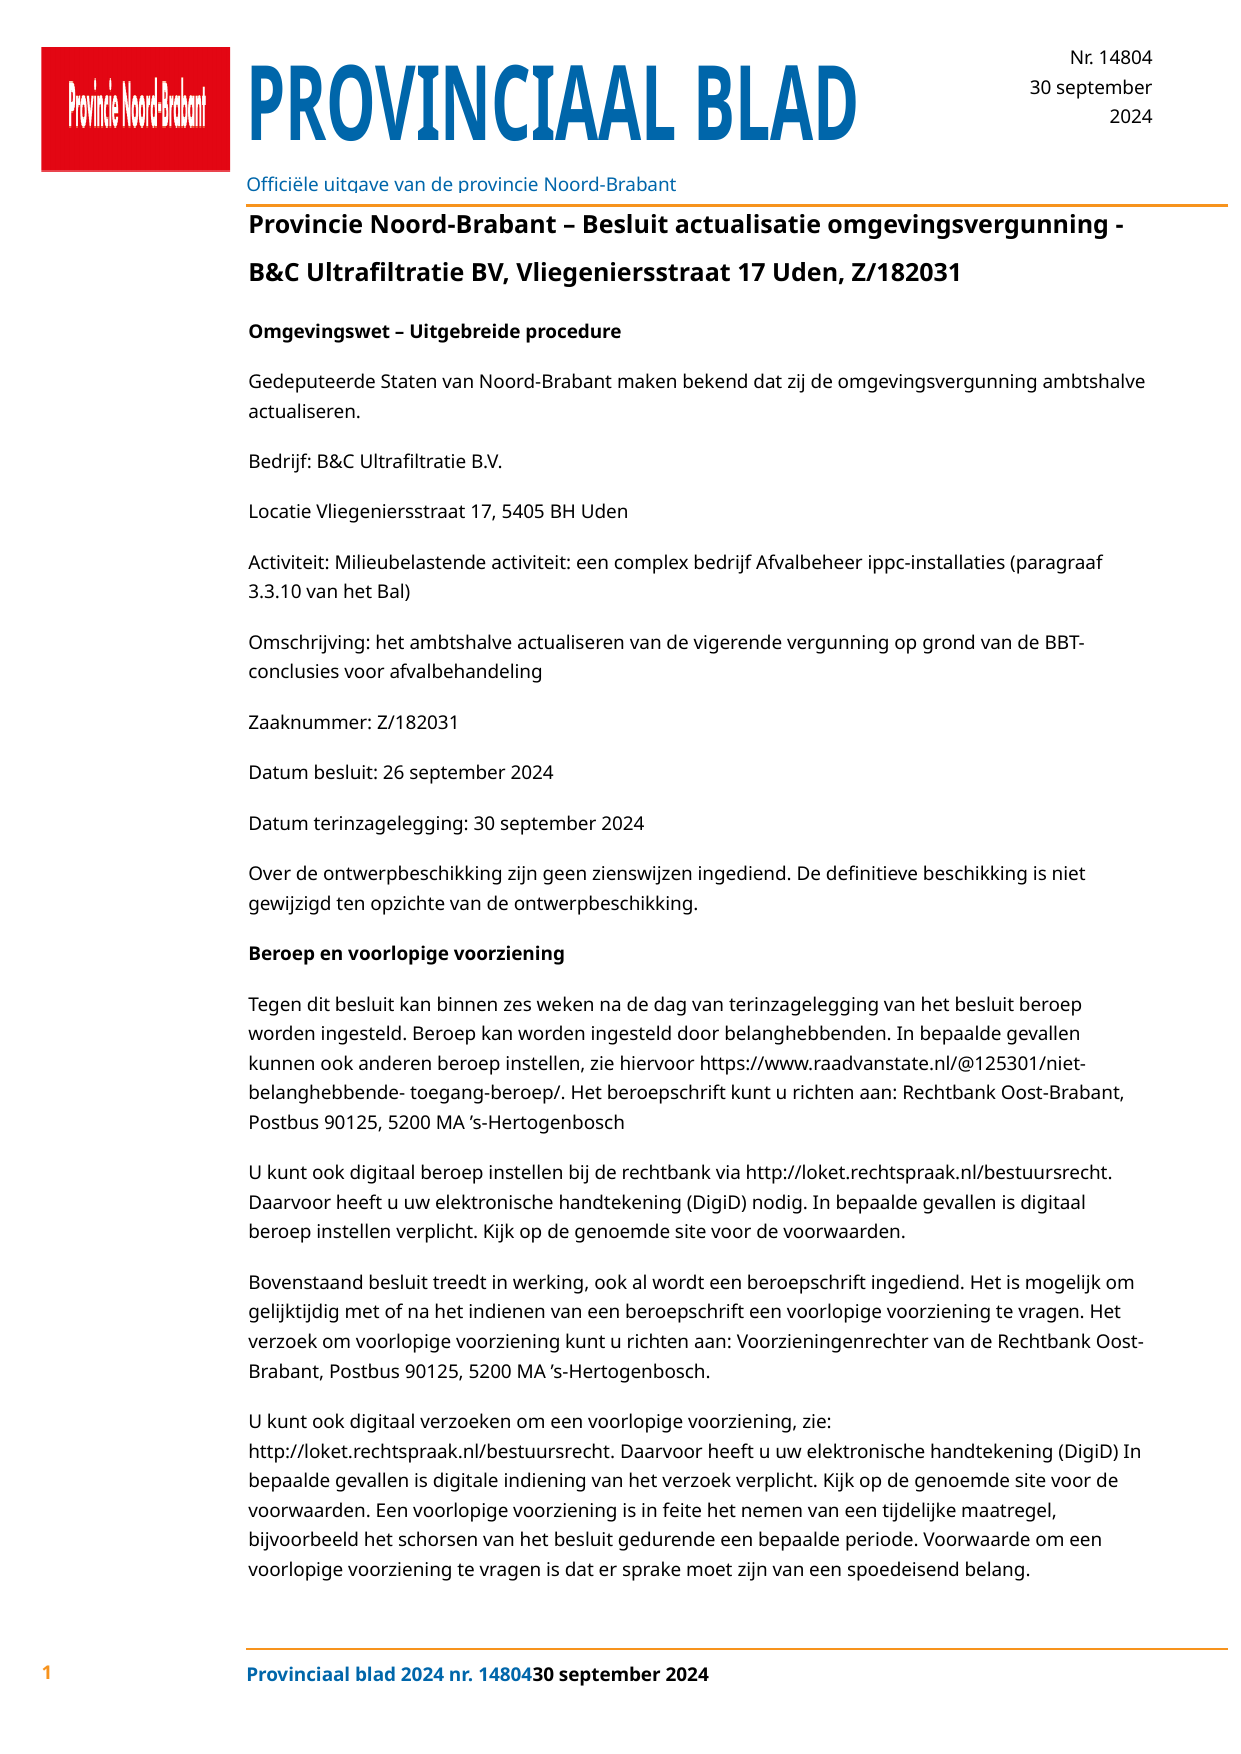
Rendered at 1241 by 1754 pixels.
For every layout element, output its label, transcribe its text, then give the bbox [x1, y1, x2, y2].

picture [41, 47, 231, 172]
text Omgevingswet – Uitgebreide procedure [248, 318, 1152, 344]
text Gedeputeerde Staten van Noord-Brabant maken bekend dat zij de omgevingsvergunning ambtshalve actualiseren. [248, 368, 1152, 424]
text Datum terinzagelegging: 30 september 2024 [248, 810, 1152, 836]
text Activiteit: Milieubelastende activiteit: een complex bedrijf Afvalbeheer ippc-installaties (paragraaf 3.3.10 van het Bal) [248, 549, 1152, 604]
text Omschrijving: het ambtshalve actualiseren van de vigerende vergunning op grond van de BBT- conclusies voor afvalbehandeling [248, 629, 1152, 684]
text Zaaknummer: Z/182031 [248, 709, 1152, 735]
text U kunt ook digitaal verzoeken om een voorlopige voorziening, zie: http://loket.rechtspraak.nl/bestuursrecht. Daarvoor heeft u uw elektronische handtekening (DigiD) In bepaalde gevallen is digitale indiening van het verzoek verplicht. Kijk op de genoemde site voor de voorwaarden. Een voorlopige voorziening is in feite het nemen van een tijdelijke maatregel, bijvoorbeeld het schorsen van het besluit gedurende een bepaalde periode. Voorwaarde om een voorlopige voorziening te vragen is dat er sprake moet zijn van een spoedeisend belang. [248, 1408, 1152, 1582]
text Beroep en voorlopige voorziening [248, 940, 1152, 966]
text Over de ontwerpbeschikking zijn geen zienswijzen ingediend. De definitieve beschikking is niet gewijzigd ten opzichte van de ontwerpbeschikking. [248, 860, 1152, 916]
text Tegen dit besluit kan binnen zes weken na de dag van terinzagelegging van het besluit beroep worden ingesteld. Beroep kan worden ingesteld door belanghebbenden. In bepaalde gevallen kunnen ook anderen beroep instellen, zie hiervoor https://www.raadvanstate.nl/@125301/niet-belanghebbende- toegang-beroep/. Het beroepschrift kunt u richten aan: Rechtbank Oost-Brabant, Postbus 90125, 5200 MA ’s-Hertogenbosch [248, 991, 1152, 1135]
text Datum besluit: 26 september 2024 [248, 759, 1152, 785]
text Bedrijf: B&C Ultrafiltratie B.V. [248, 448, 1152, 474]
text U kunt ook digitaal beroep instellen bij de rechtbank via http://loket.rechtspraak.nl/bestuursrecht. Daarvoor heeft u uw elektronische handtekening (DigiD) nodig. In bepaalde gevallen is digitaal beroep instellen verplicht. Kijk op de genoemde site voor de voorwaarden. [248, 1159, 1152, 1244]
text Locatie Vliegeniersstraat 17, 5405 BH Uden [248, 499, 1152, 524]
text Provincie Noord-Brabant – Besluit actualisatie omgevingsvergunning - B&C Ultrafiltratie BV, Vliegeniersstraat 17 Uden, Z/182031 [248, 207, 1152, 288]
text Bovenstaand besluit treedt in werking, ook al wordt een beroepschrift ingediend. Het is mogelijk om gelijktijdig met of na het indienen van een beroepschrift een voorlopige voorziening te vragen. Het verzoek om voorlopige voorziening kunt u richten aan: Voorzieningenrechter van de Rechtbank Oost-Brabant, Postbus 90125, 5200 MA ’s-Hertogenbosch. [248, 1269, 1152, 1384]
